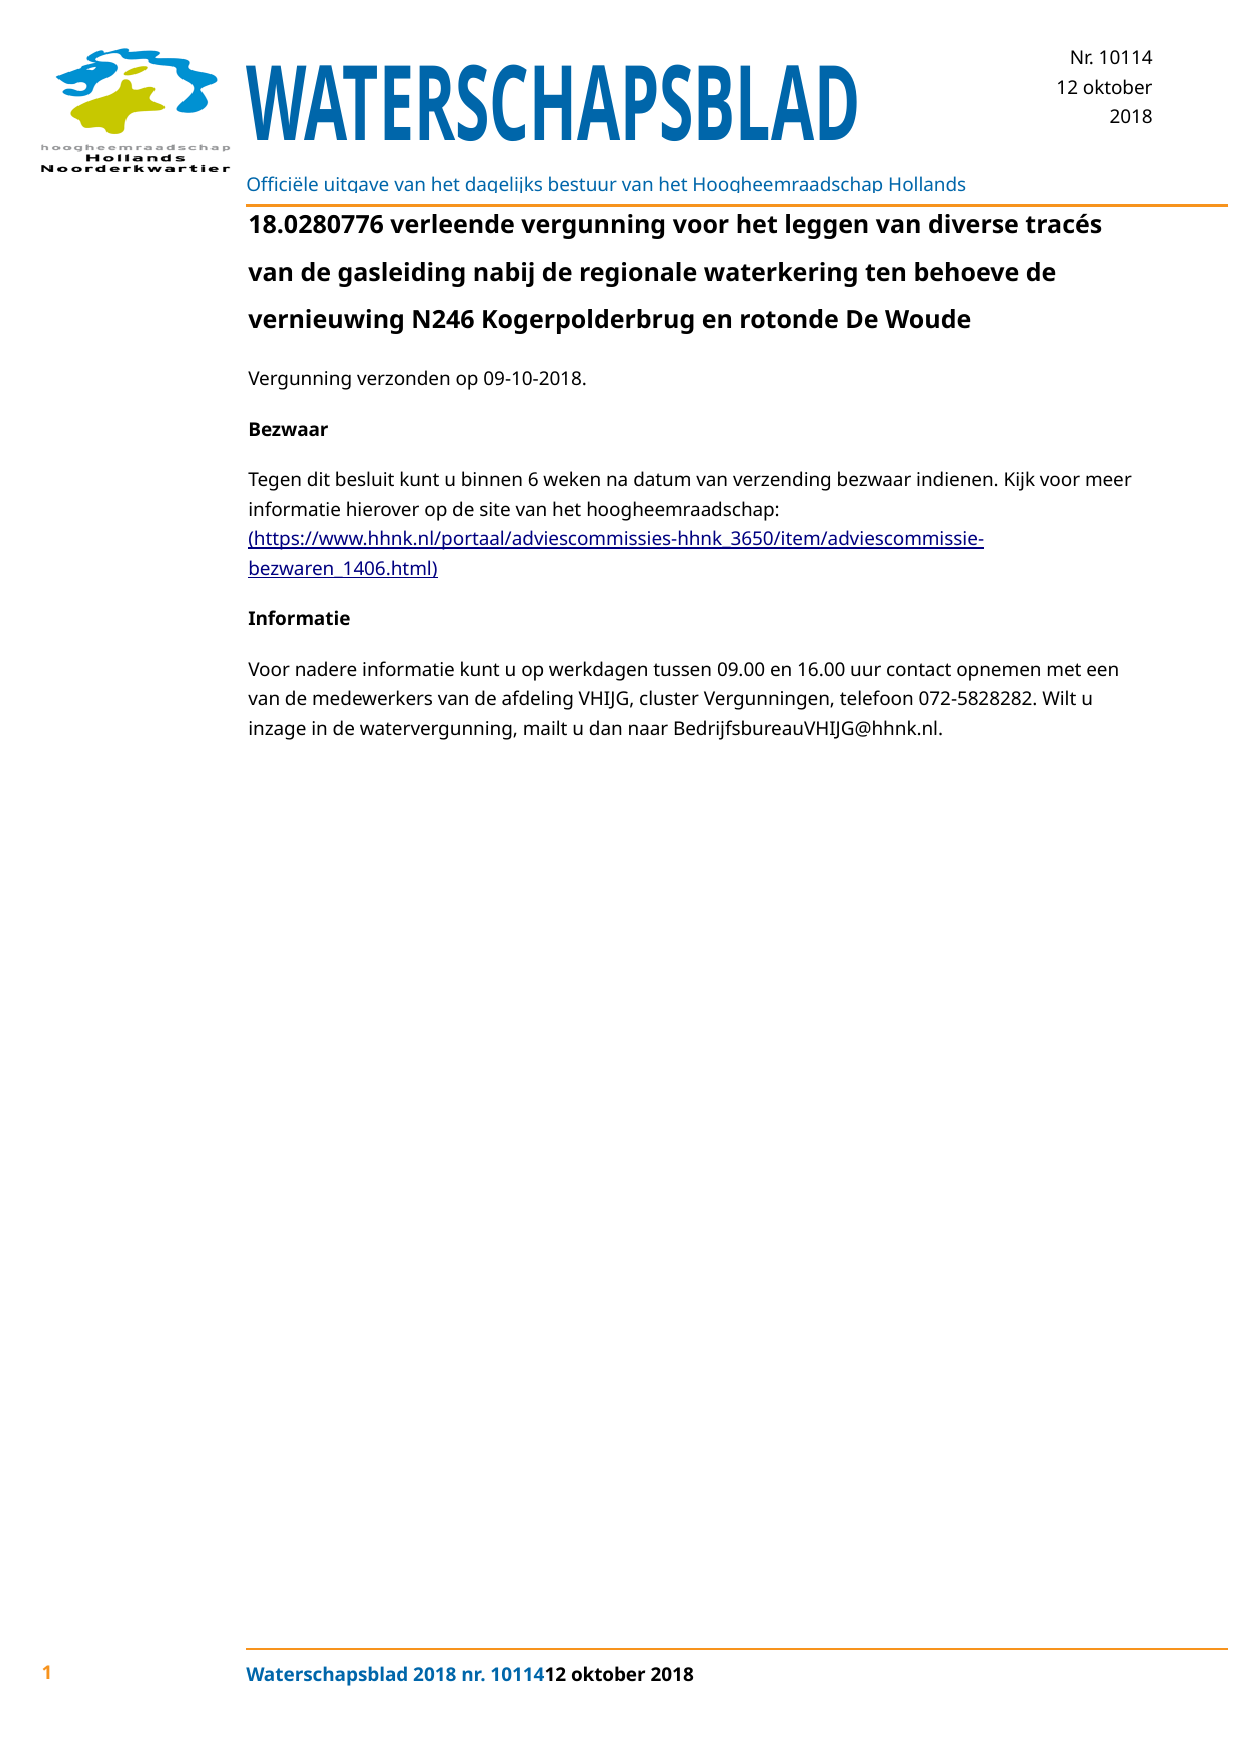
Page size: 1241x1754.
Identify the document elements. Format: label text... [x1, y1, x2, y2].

text Bezwaar [248, 416, 1152, 442]
text Informatie [248, 606, 1152, 631]
text 18.0280776 verleende vergunning voor het leggen van diverse tracés van de gasleiding nabij de regionale waterkering ten behoeve de vernieuwing N246 Kogerpolderbrug en rotonde De Woude [248, 207, 1152, 336]
text Tegen dit besluit kunt u binnen 6 weken na datum van verzending bezwaar indienen. Kijk voor meer informatie hierover op de site van het hoogheemraadschap: (https://www.hhnk.nl/portaal/adviescommissies-hhnk_3650/item/adviescommissie-bezwaren_1406.html) [248, 466, 1152, 581]
picture [41, 47, 231, 172]
text Voor nadere informatie kunt u op werkdagen tussen 09.00 en 16.00 uur contact opnemen met een van de medewerkers van de afdeling VHIJG, cluster Vergunningen, telefoon 072-5828282. Wilt u inzage in de watervergunning, mailt u dan naar BedrijfsbureauVHIJG@hhnk.nl. [248, 656, 1152, 741]
text Vergunning verzonden op 09-10-2018. [248, 366, 1152, 391]
